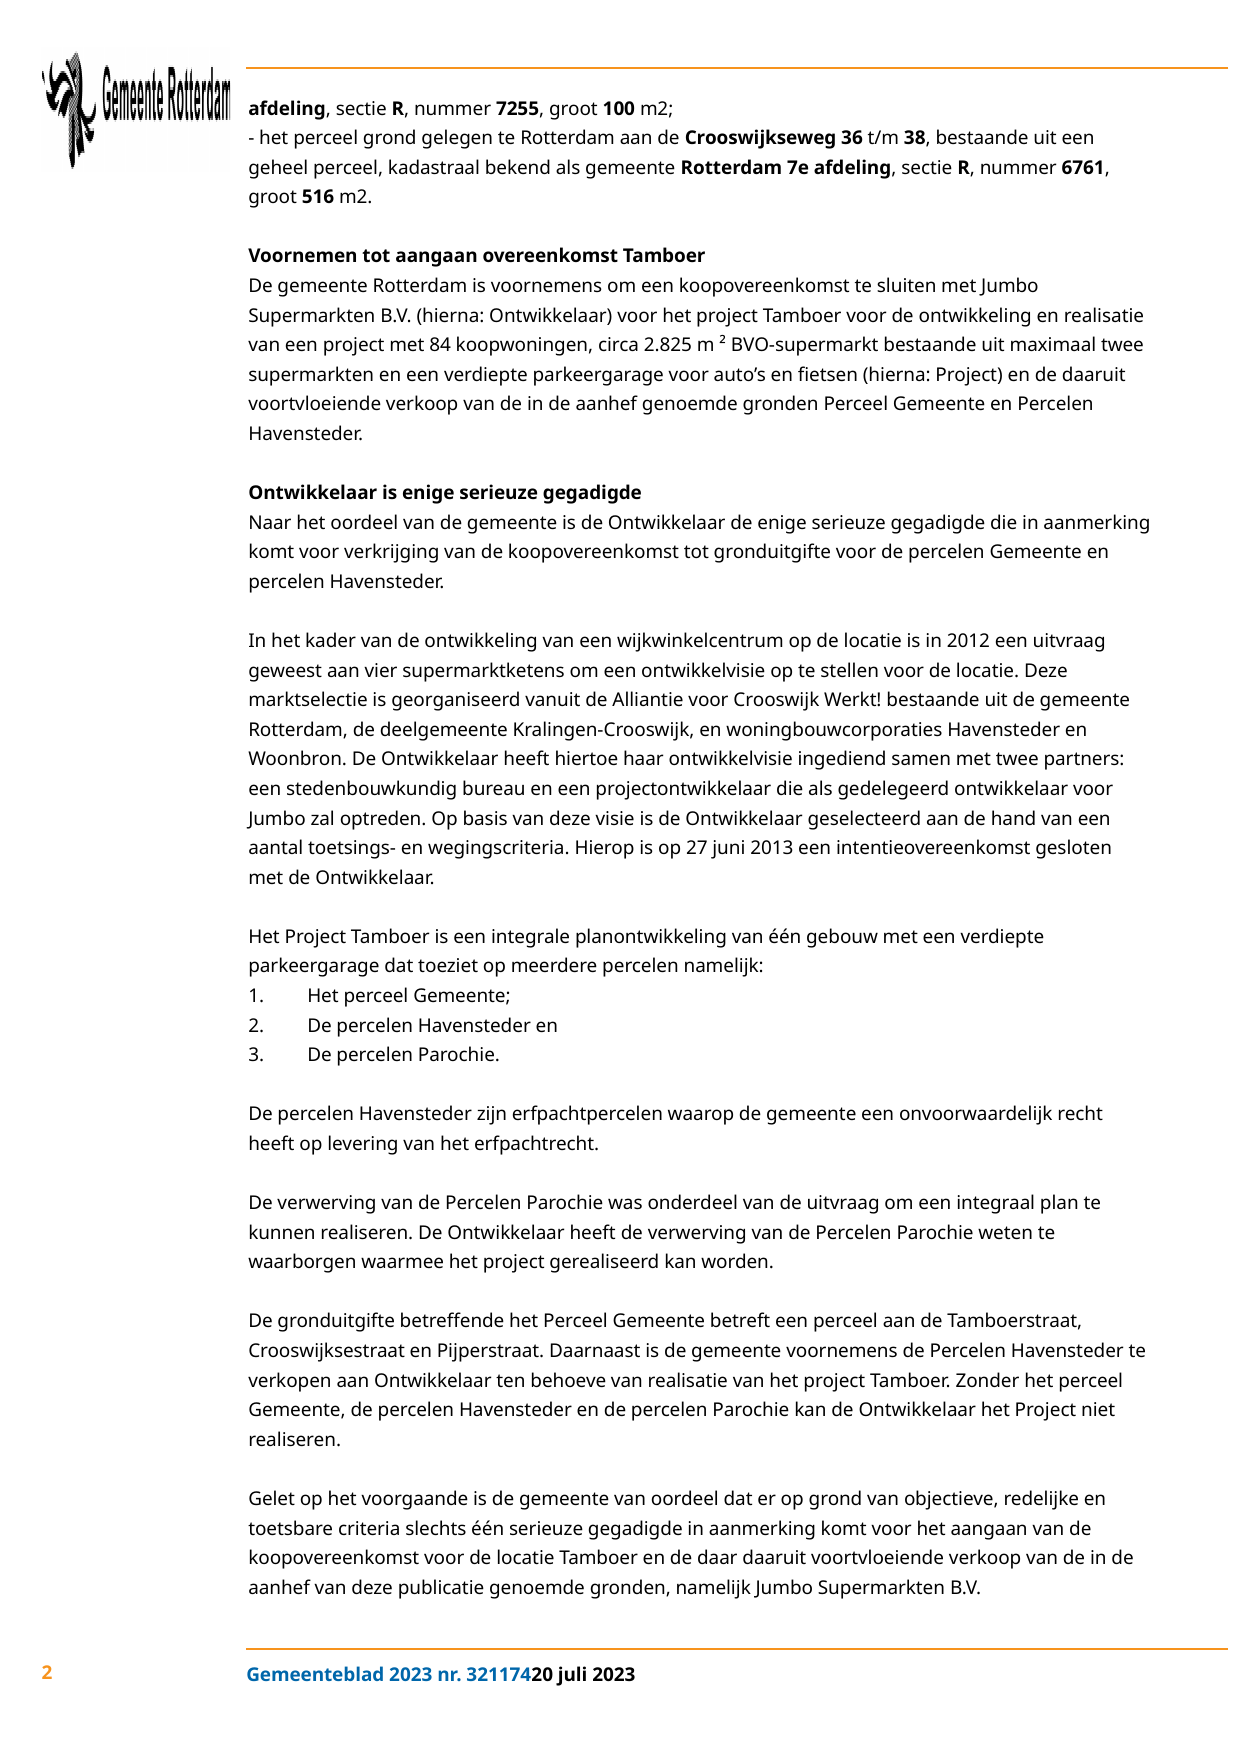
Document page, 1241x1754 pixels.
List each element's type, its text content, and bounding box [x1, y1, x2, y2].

text afdeling, sectie R, nummer 7255, groot 100 m2; [248, 95, 1152, 121]
list De percelen Parochie. [248, 1041, 1152, 1067]
text De gemeente Rotterdam is voornemens om een koopovereenkomst te sluiten met Jumbo Supermarkten B.V. (hierna: Ontwikkelaar) voor het project Tamboer voor de ontwikkeling en realisatie van een project met 84 koopwoningen, circa 2.825 m ² BVO-supermarkt bestaande uit maximaal twee supermarkten en een verdiepte parkeergarage voor auto’s en fietsen (hierna: Project) en de daaruit voortvloeiende verkoop van de in de aanhef genoemde gronden Perceel Gemeente en Percelen Havensteder. [248, 272, 1152, 446]
text Het Project Tamboer is een integrale planontwikkeling van één gebouw met een verdiepte parkeergarage dat toeziet op meerdere percelen namelijk: [248, 923, 1152, 978]
text Gelet op het voorgaande is de gemeente van oordeel dat er op grond van objectieve, redelijke en toetsbare criteria slechts één serieuze gegadigde in aanmerking komt voor het aangaan van de koopovereenkomst voor de locatie Tamboer en de daar daaruit voortvloeiende verkoop van de in de aanhef van deze publicatie genoemde gronden, namelijk Jumbo Supermarkten B.V. [248, 1485, 1152, 1600]
text Naar het oordeel van de gemeente is de Ontwikkelaar de enige serieuze gegadigde die in aanmerking komt voor verkrijging van de koopovereenkomst tot gronduitgifte voor de percelen Gemeente en percelen Havensteder. [248, 509, 1152, 594]
text De percelen Havensteder zijn erfpachtpercelen waarop de gemeente een onvoorwaardelijk recht heeft op levering van het erfpachtrecht. [248, 1101, 1152, 1156]
text Ontwikkelaar is enige serieuze gegadigde [248, 479, 1152, 505]
text Voornemen tot aangaan overeenkomst Tamboer [248, 243, 1152, 268]
list Het perceel Gemeente; [248, 982, 1152, 1008]
list De percelen Havensteder en [248, 1012, 1152, 1038]
text De gronduitgifte betreffende het Perceel Gemeente betreft een perceel aan de Tamboerstraat, Crooswijksestraat en Pijperstraat. Daarnaast is de gemeente voornemens de Percelen Havensteder te verkopen aan Ontwikkelaar ten behoeve van realisatie van het project Tamboer. Zonder het perceel Gemeente, de percelen Havensteder en de percelen Parochie kan de Ontwikkelaar het Project niet realiseren. [248, 1308, 1152, 1452]
picture [41, 47, 231, 172]
text De verwerving van de Percelen Parochie was onderdeel van de uitvraag om een integraal plan te kunnen realiseren. De Ontwikkelaar heeft de verwerving van de Percelen Parochie weten te waarborgen waarmee het project gerealiseerd kan worden. [248, 1189, 1152, 1274]
text - het perceel grond gelegen te Rotterdam aan de Crooswijkseweg 36 t/m 38, bestaande uit een geheel perceel, kadastraal bekend als gemeente Rotterdam 7e afdeling, sectie R, nummer 6761, groot 516 m2. [248, 124, 1152, 209]
text In het kader van de ontwikkeling van een wijkwinkelcentrum op de locatie is in 2012 een uitvraag geweest aan vier supermarktketens om een ontwikkelvisie op te stellen voor de locatie. Deze marktselectie is georganiseerd vanuit de Alliantie voor Crooswijk Werkt! bestaande uit de gemeente Rotterdam, de deelgemeente Kralingen-Crooswijk, en woningbouwcorporaties Havensteder en Woonbron. De Ontwikkelaar heeft hiertoe haar ontwikkelvisie ingediend samen met twee partners: een stedenbouwkundig bureau en een projectontwikkelaar die als gedelegeerd ontwikkelaar voor Jumbo zal optreden. Op basis van deze visie is de Ontwikkelaar geselecteerd aan de hand van een aantal toetsings- en wegingscriteria. Hierop is op 27 juni 2013 een intentieovereenkomst gesloten met de Ontwikkelaar. [248, 627, 1152, 890]
